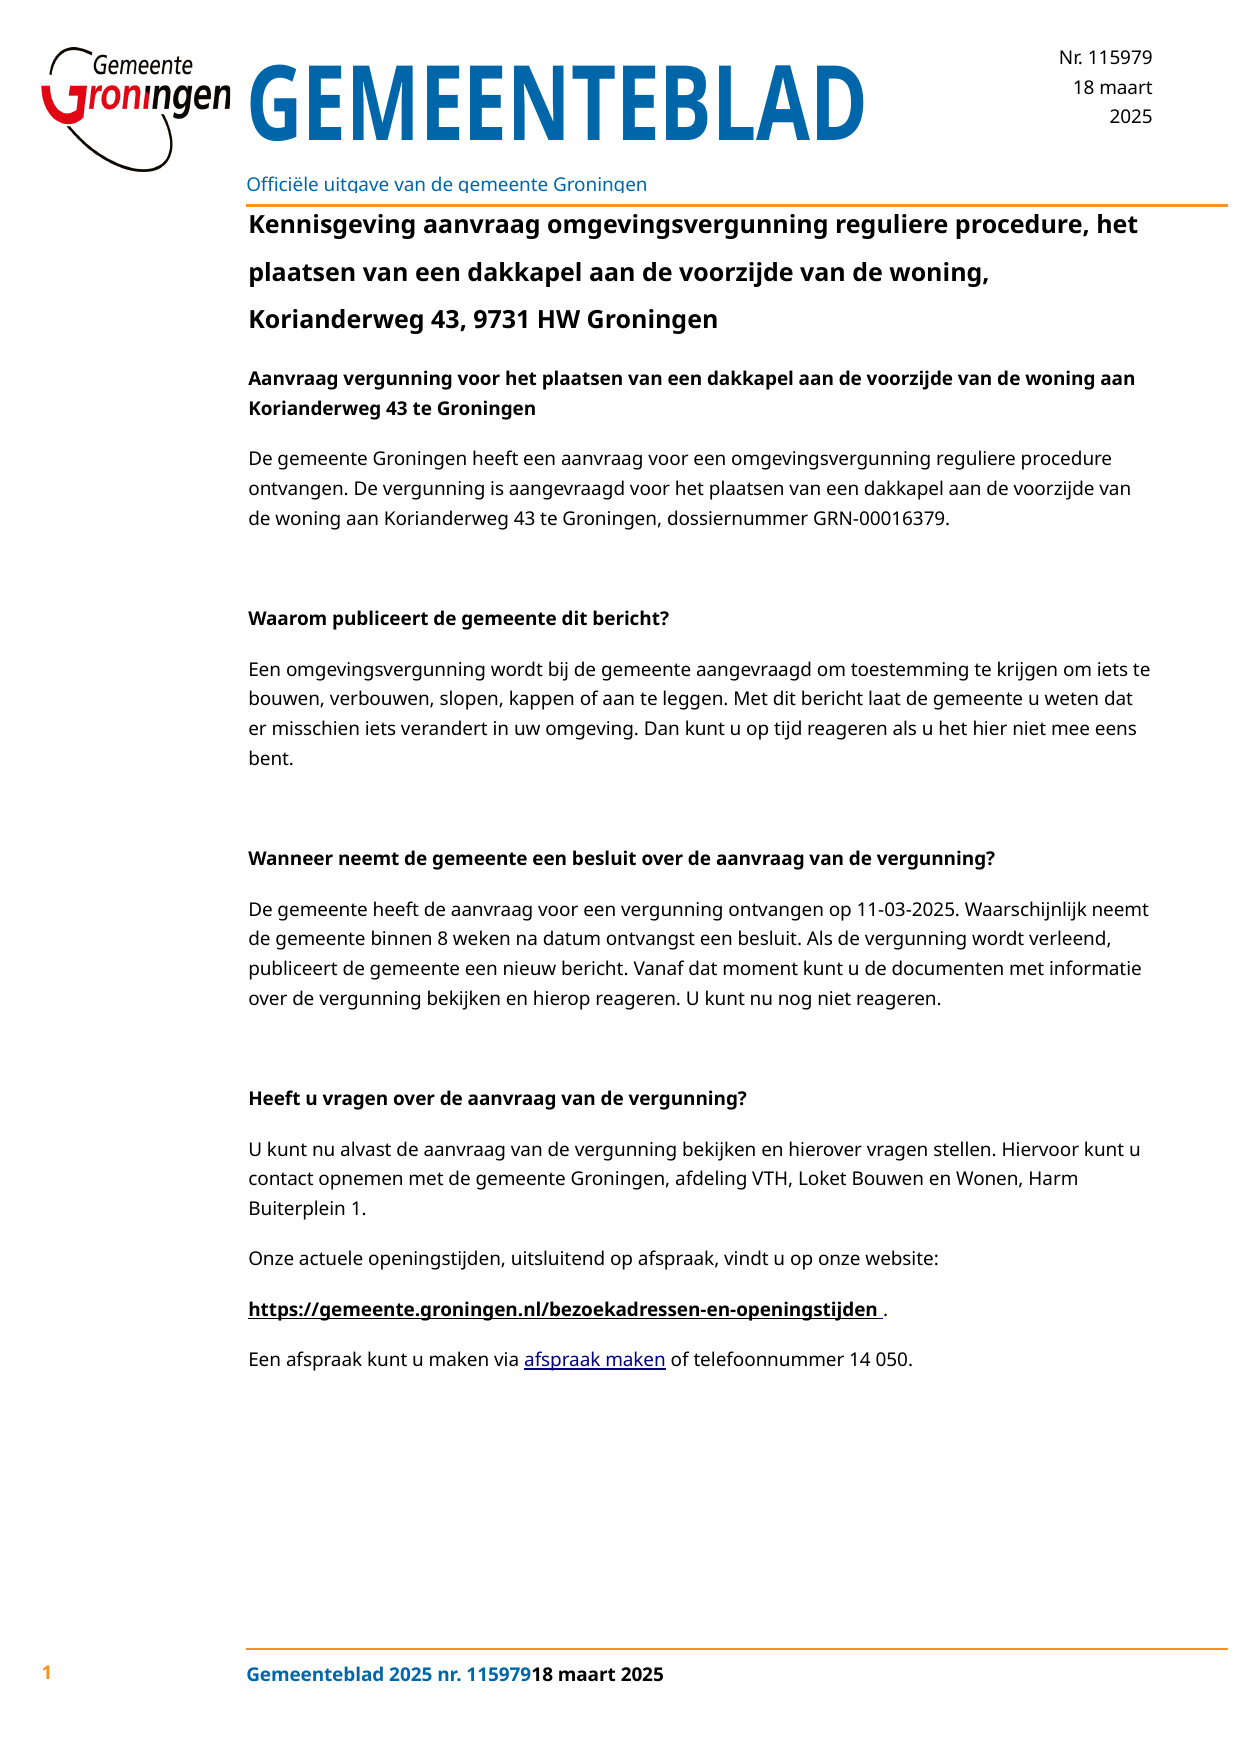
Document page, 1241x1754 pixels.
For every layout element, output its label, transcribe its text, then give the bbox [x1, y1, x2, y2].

text Aanvraag vergunning voor het plaatsen van een dakkapel aan de voorzijde van de woning aan Korianderweg 43 te Groningen [248, 366, 1152, 421]
text https://gemeente.groningen.nl/bezoekadressen-en-openingstijden . [248, 1296, 1152, 1322]
text Waarom publiceert de gemeente dit bericht? [248, 606, 1152, 631]
text De gemeente Groningen heeft een aanvraag voor een omgevingsvergunning reguliere procedure ontvangen. De vergunning is aangevraagd voor het plaatsen van een dakkapel aan de voorzijde van de woning aan Korianderweg 43 te Groningen, dossiernummer GRN-00016379. [248, 446, 1152, 530]
picture [41, 47, 231, 172]
text Onze actuele openingstijden, uitsluitend op afspraak, vindt u op onze website: [248, 1246, 1152, 1271]
text Een afspraak kunt u maken via afspraak maken of telefoonnummer 14 050. [248, 1346, 1152, 1372]
text Heeft u vragen over de aanvraag van de vergunning? [248, 1086, 1152, 1111]
text De gemeente heeft de aanvraag voor een vergunning ontvangen op 11-03-2025. Waarschijnlijk neemt de gemeente binnen 8 weken na datum ontvangst een besluit. Als de vergunning wordt verleend, publiceert de gemeente een nieuw bericht. Vanaf dat moment kunt u de documenten met informatie over de vergunning bekijken en hierop reageren. U kunt nu nog niet reageren. [248, 896, 1152, 1010]
text Kennisgeving aanvraag omgevingsvergunning reguliere procedure, het plaatsen van een dakkapel aan de voorzijde van de woning, Korianderweg 43, 9731 HW Groningen [248, 207, 1152, 336]
text Een omgevingsvergunning wordt bij de gemeente aangevraagd om toestemming te krijgen om iets te bouwen, verbouwen, slopen, kappen of aan te leggen. Met dit bericht laat de gemeente u weten dat er misschien iets verandert in uw omgeving. Dan kunt u op tijd reageren als u het hier niet mee eens bent. [248, 656, 1152, 770]
text U kunt nu alvast de aanvraag van de vergunning bekijken en hierover vragen stellen. Hiervoor kunt u contact opnemen met de gemeente Groningen, afdeling VTH, Loket Bouwen en Wonen, Harm Buiterplein 1. [248, 1136, 1152, 1221]
text Wanneer neemt de gemeente een besluit over de aanvraag van de vergunning? [248, 846, 1152, 871]
